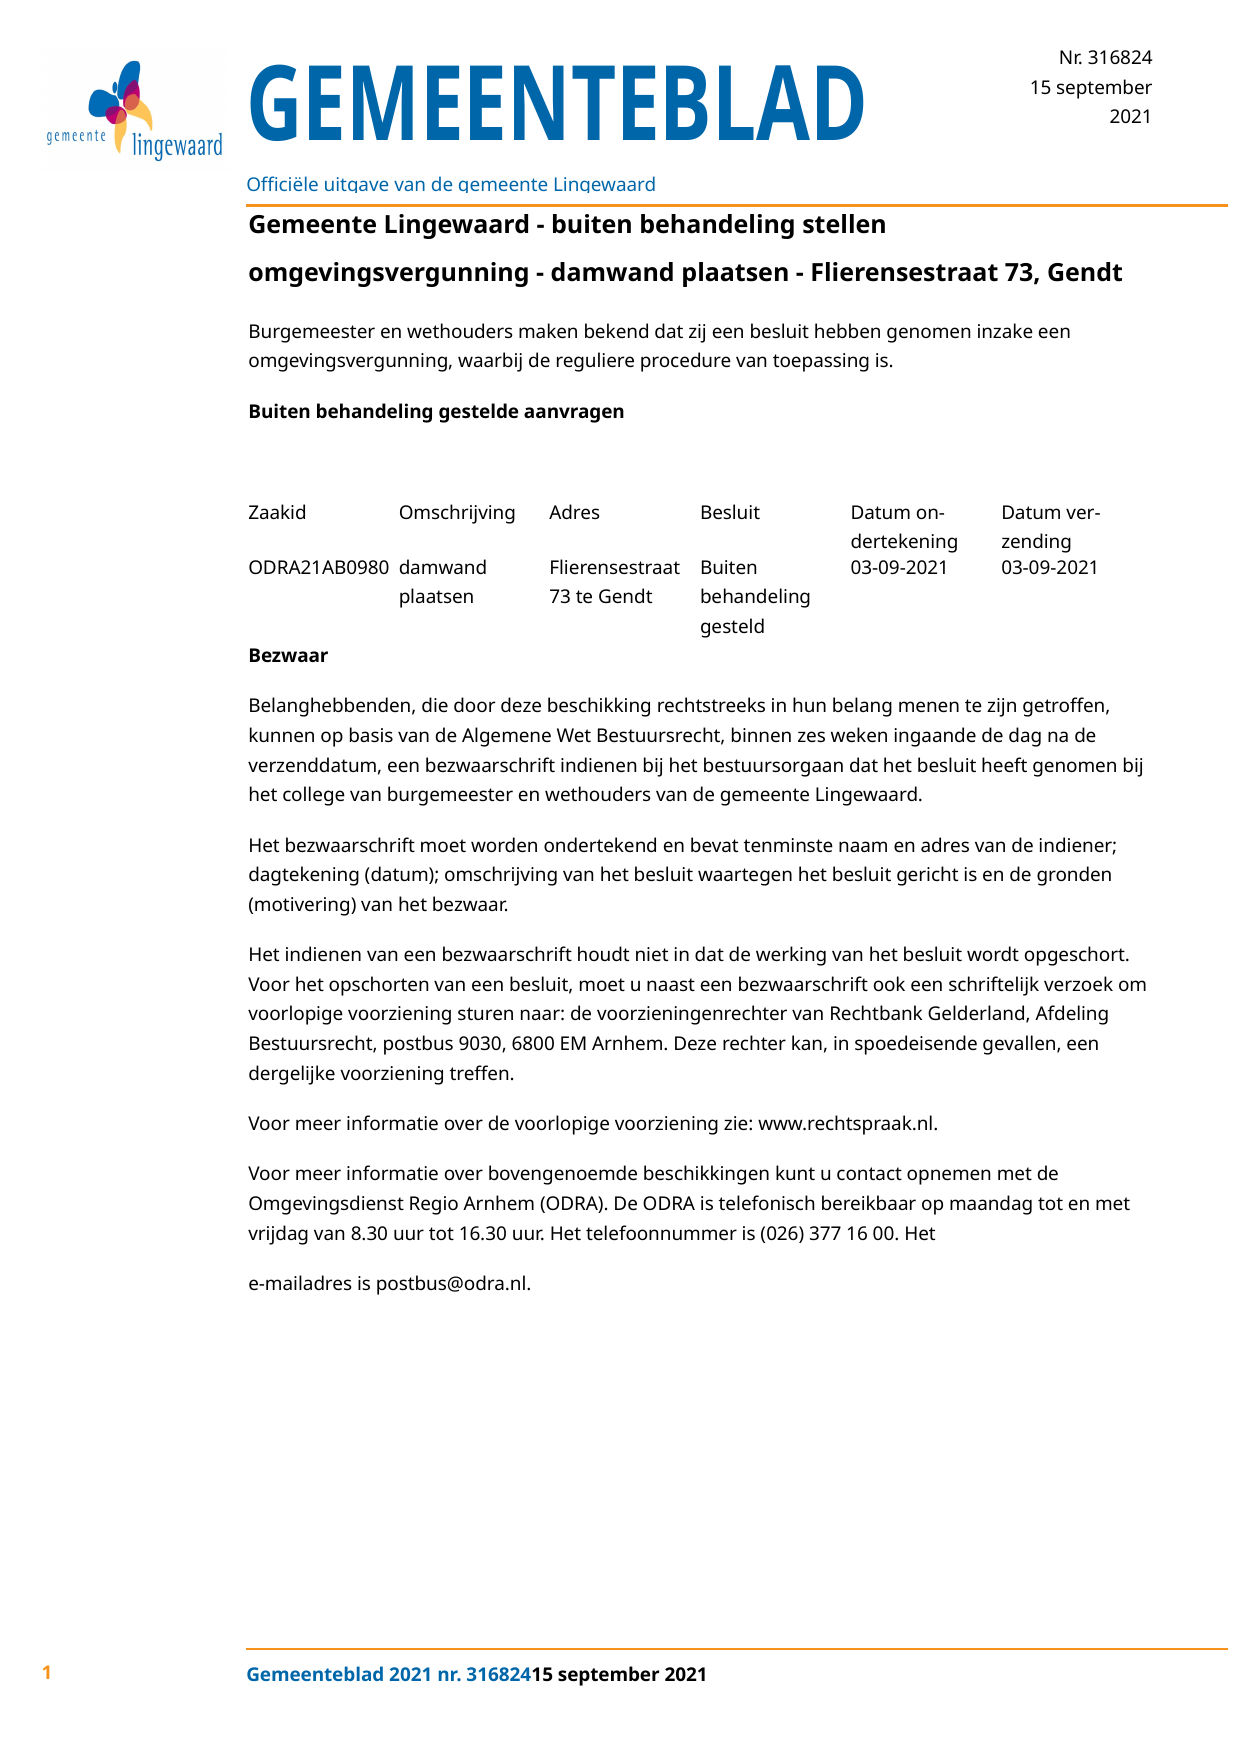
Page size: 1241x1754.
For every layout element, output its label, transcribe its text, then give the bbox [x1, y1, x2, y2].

table_cell Buiten behandeling gesteld [700, 554, 850, 639]
table_cell 03-09-2021 [1001, 554, 1152, 639]
table_header Datum on-dertekening [850, 499, 1001, 554]
text Voor meer informatie over bovengenoemde beschikkingen kunt u contact opnemen met de Omgevingsdienst Regio Arnhem (ODRA). De ODRA is telefonisch bereikbaar op maandag tot en met vrijdag van 8.30 uur tot 16.30 uur. Het telefoonnummer is (026) 377 16 00. Het [248, 1161, 1152, 1246]
text Voor meer informatie over de voorlopige voorziening zie: www.rechtspraak.nl. [248, 1110, 1152, 1136]
table_header Zaakid [248, 499, 398, 554]
table_cell damwand plaatsen [399, 554, 549, 639]
table_cell ODRA21AB0980 [248, 554, 398, 639]
text Belanghebbenden, die door deze beschikking rechtstreeks in hun belang menen te zijn getroffen, kunnen op basis van de Algemene Wet Bestuursrecht, binnen zes weken ingaande de dag na de verzenddatum, een bezwaarschrift indienen bij het bestuursorgaan dat het besluit heeft genomen bij het college van burgemeester en wethouders van de gemeente Lingewaard. [248, 693, 1152, 807]
table_header Datum ver-zending [1001, 499, 1152, 554]
table_header Besluit [700, 499, 850, 554]
table_header Omschrijving [399, 499, 549, 554]
text Burgemeester en wethouders maken bekend dat zij een besluit hebben genomen inzake een omgevingsvergunning, waarbij de reguliere procedure van toepassing is. [248, 318, 1152, 373]
text Gemeente Lingewaard - buiten behandeling stellen omgevingsvergunning - damwand plaatsen - Flierensestraat 73, Gendt [248, 207, 1152, 288]
text e-mailadres is postbus@odra.nl. [248, 1270, 1152, 1296]
text Buiten behandeling gestelde aanvragen [248, 398, 1152, 424]
text Bezwaar [248, 642, 1152, 668]
table_cell 03-09-2021 [850, 554, 1001, 639]
text Het indienen van een bezwaarschrift houdt niet in dat de werking van het besluit wordt opgeschort. Voor het opschorten van een besluit, moet u naast een bezwaarschrift ook een schriftelijk verzoek om voorlopige voorziening sturen naar: de voorzieningenrechter van Rechtbank Gelderland, Afdeling Bestuursrecht, postbus 9030, 6800 EM Arnhem. Deze rechter kan, in spoedeisende gevallen, een dergelijke voorziening treffen. [248, 941, 1152, 1086]
text Het bezwaarschrift moet worden ondertekend en bevat tenminste naam en adres van de indiener; dagtekening (datum); omschrijving van het besluit waartegen het besluit gericht is en de gronden (motivering) van het bezwaar. [248, 832, 1152, 917]
table_cell Flierensestraat 73 te Gendt [549, 554, 700, 639]
picture [41, 47, 231, 172]
table_header Adres [549, 499, 700, 554]
